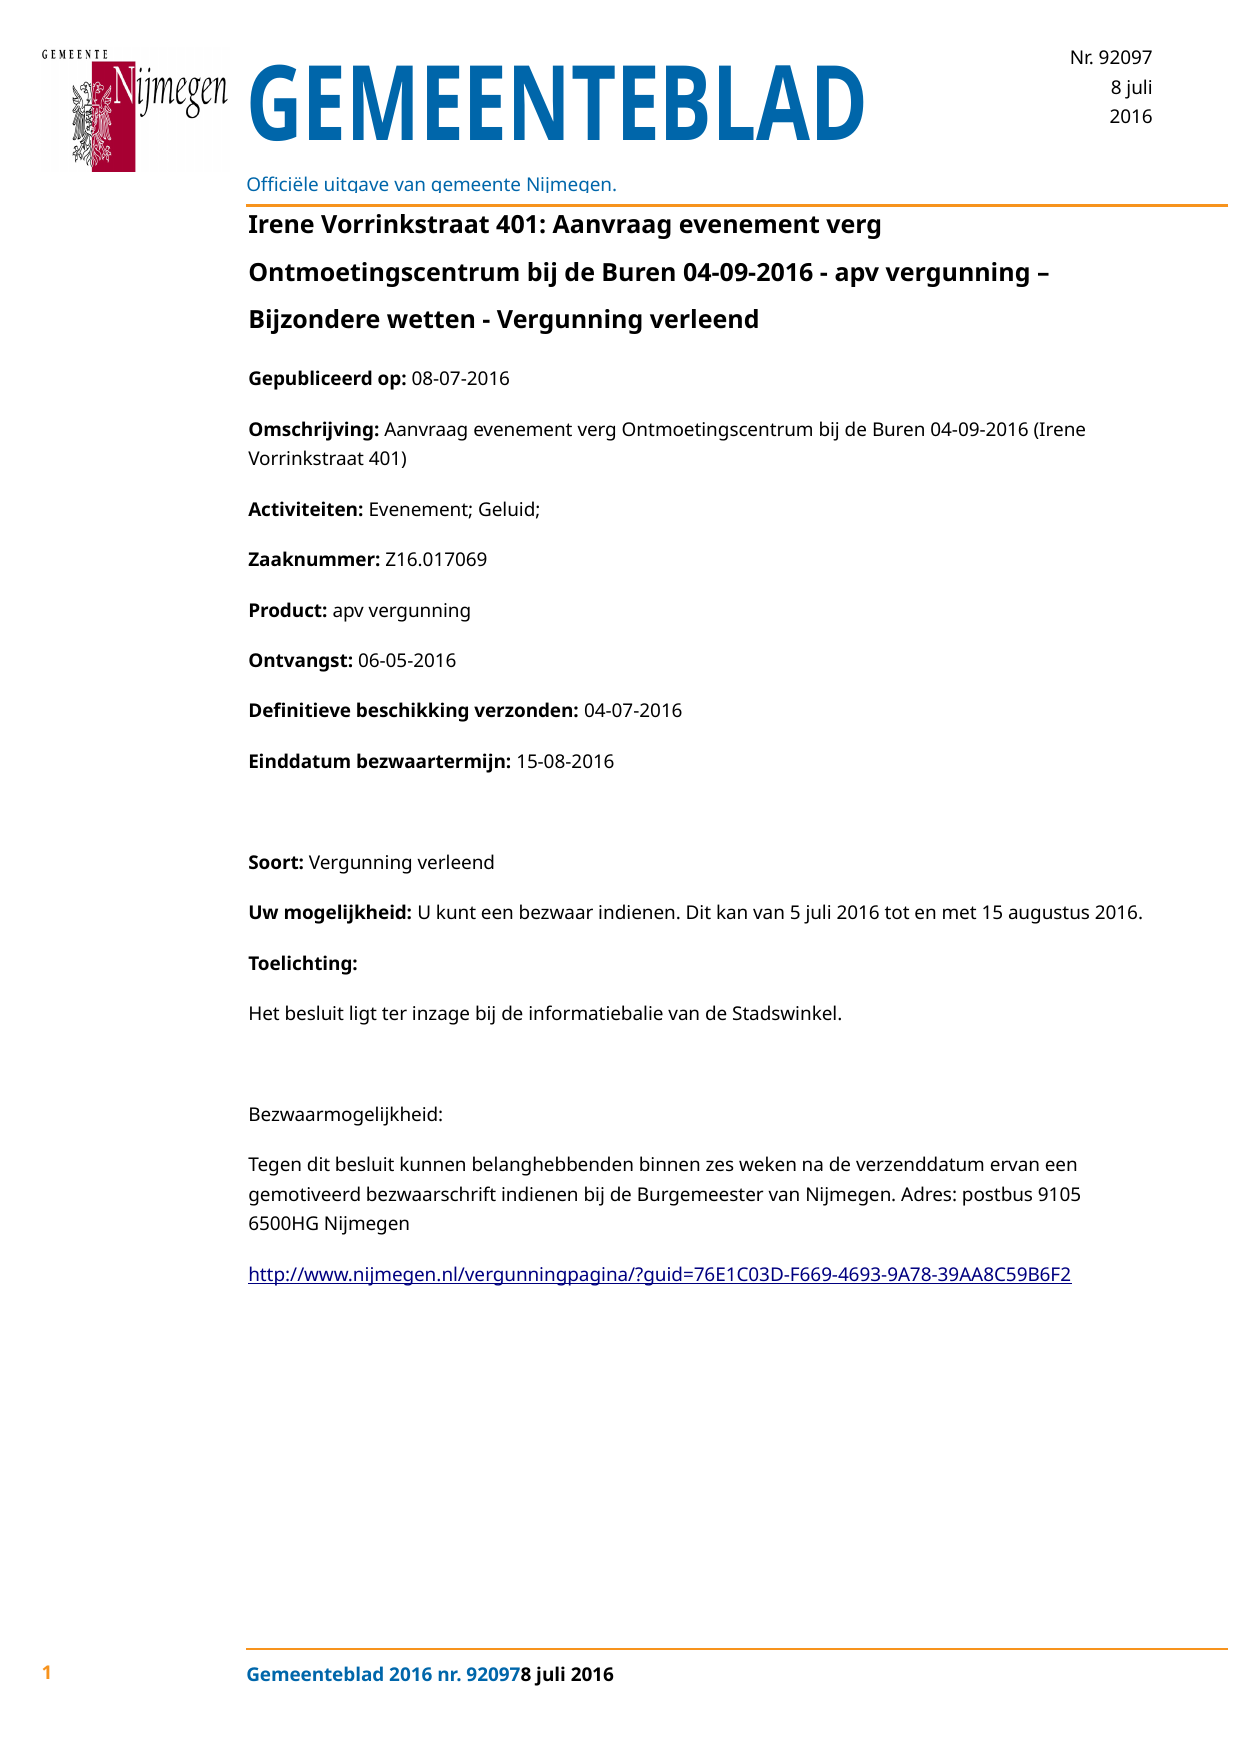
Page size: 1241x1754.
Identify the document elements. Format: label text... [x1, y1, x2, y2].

text Irene Vorrinkstraat 401: Aanvraag evenement verg Ontmoetingscentrum bij de Buren 04-09-2016 - apv vergunning – Bijzondere wetten - Vergunning verleend [248, 207, 1152, 336]
text Definitieve beschikking verzonden: 04-07-2016 [248, 698, 1152, 723]
picture [41, 47, 231, 172]
text Tegen dit besluit kunnen belanghebbenden binnen zes weken na de verzenddatum ervan een gemotiveerd bezwaarschrift indienen bij de Burgemeester van Nijmegen. Adres: postbus 9105 6500HG Nijmegen [248, 1151, 1152, 1236]
text Bezwaarmogelijkheid: [248, 1101, 1152, 1127]
text Zaaknummer: Z16.017069 [248, 546, 1152, 572]
text Het besluit ligt ter inzage bij de informatiebalie van de Stadswinkel. [248, 1000, 1152, 1026]
text Product: apv vergunning [248, 597, 1152, 622]
text Ontvangst: 06-05-2016 [248, 647, 1152, 673]
text Gepubliceerd op: 08-07-2016 [248, 366, 1152, 391]
text Uw mogelijkheid: U kunt een bezwaar indienen. Dit kan van 5 juli 2016 tot en met 15 augustus 2016. [248, 899, 1152, 925]
text Activiteiten: Evenement; Geluid; [248, 496, 1152, 522]
text Omschrijving: Aanvraag evenement verg Ontmoetingscentrum bij de Buren 04-09-2016 (Irene Vorrinkstraat 401) [248, 416, 1152, 471]
text http://www.nijmegen.nl/vergunningpagina/?guid=76E1C03D-F669-4693-9A78-39AA8C59B6F2 [248, 1261, 1152, 1287]
text Soort: Vergunning verleend [248, 849, 1152, 874]
text Einddatum bezwaartermijn: 15-08-2016 [248, 748, 1152, 774]
text Toelichting: [248, 950, 1152, 975]
